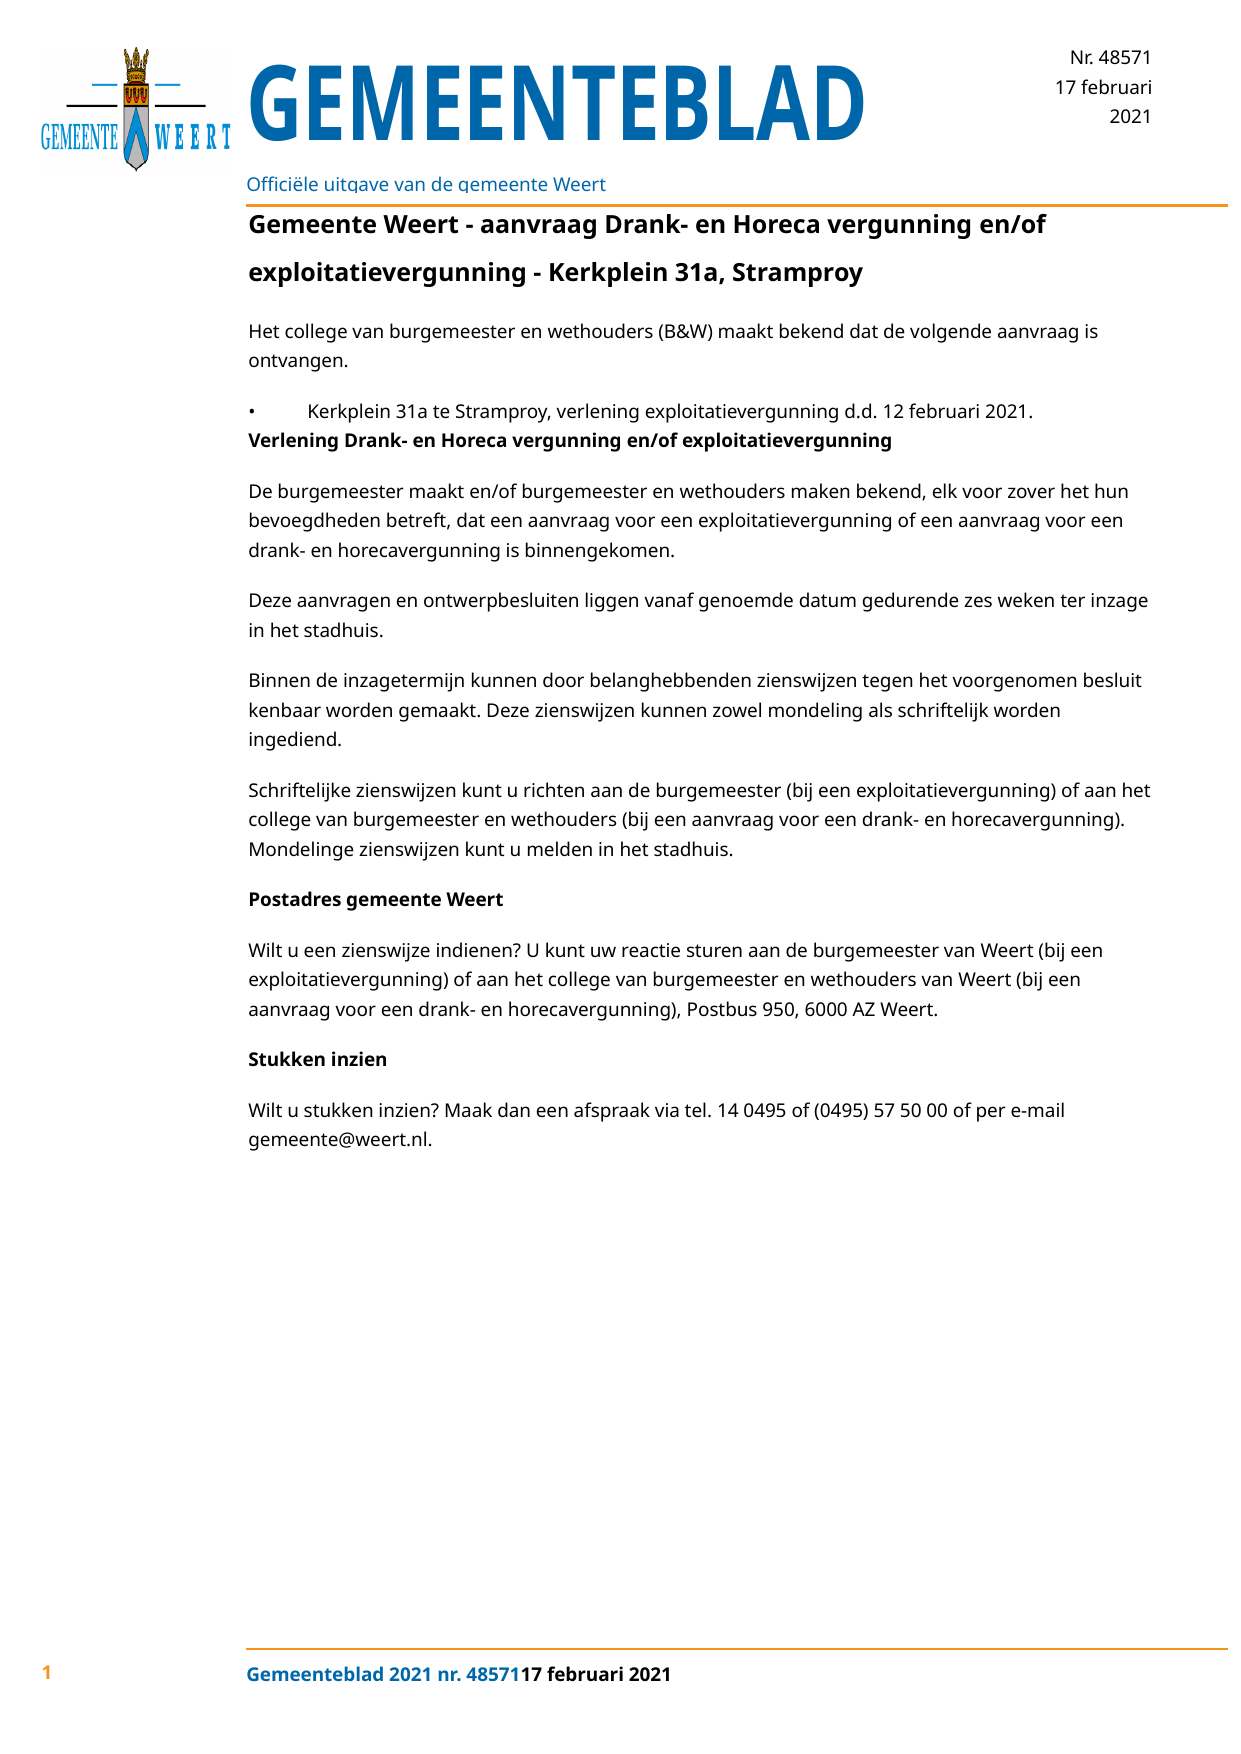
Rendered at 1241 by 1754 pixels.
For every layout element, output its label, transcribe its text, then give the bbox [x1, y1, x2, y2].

text Binnen de inzagetermijn kunnen door belanghebbenden zienswijzen tegen het voorgenomen besluit kenbaar worden gemaakt. Deze zienswijzen kunnen zowel mondeling als schriftelijk worden ingediend. [248, 667, 1152, 752]
text Stukken inzien [248, 1047, 1152, 1072]
text Wilt u een zienswijze indienen? U kunt uw reactie sturen aan de burgemeester van Weert (bij een exploitatievergunning) of aan het college van burgemeester en wethouders van Weert (bij een aanvraag voor een drank- en horecavergunning), Postbus 950, 6000 AZ Weert. [248, 937, 1152, 1022]
text De burgemeester maakt en/of burgemeester en wethouders maken bekend, elk voor zover het hun bevoegdheden betreft, dat een aanvraag voor een exploitatievergunning of een aanvraag voor een drank- en horecavergunning is binnengekomen. [248, 478, 1152, 563]
list Kerkplein 31a te Stramproy, verlening exploitatievergunning d.d. 12 februari 2021. [248, 398, 1152, 424]
text Gemeente Weert - aanvraag Drank- en Horeca vergunning en/of exploitatievergunning - Kerkplein 31a, Stramproy [248, 207, 1152, 288]
text Wilt u stukken inzien? Maak dan een afspraak via tel. 14 0495 of (0495) 57 50 00 of per e-mail gemeente@weert.nl. [248, 1097, 1152, 1152]
text Schriftelijke zienswijzen kunt u richten aan de burgemeester (bij een exploitatievergunning) of aan het college van burgemeester en wethouders (bij een aanvraag voor een drank- en horecavergunning). Mondelinge zienswijzen kunt u melden in het stadhuis. [248, 777, 1152, 862]
text Het college van burgemeester en wethouders (B&W) maakt bekend dat de volgende aanvraag is ontvangen. [248, 318, 1152, 373]
text Verlening Drank- en Horeca vergunning en/of exploitatievergunning [248, 427, 1152, 453]
picture [41, 47, 231, 172]
text Deze aanvragen en ontwerpbesluiten liggen vanaf genoemde datum gedurende zes weken ter inzage in het stadhuis. [248, 587, 1152, 643]
text Postadres gemeente Weert [248, 887, 1152, 912]
